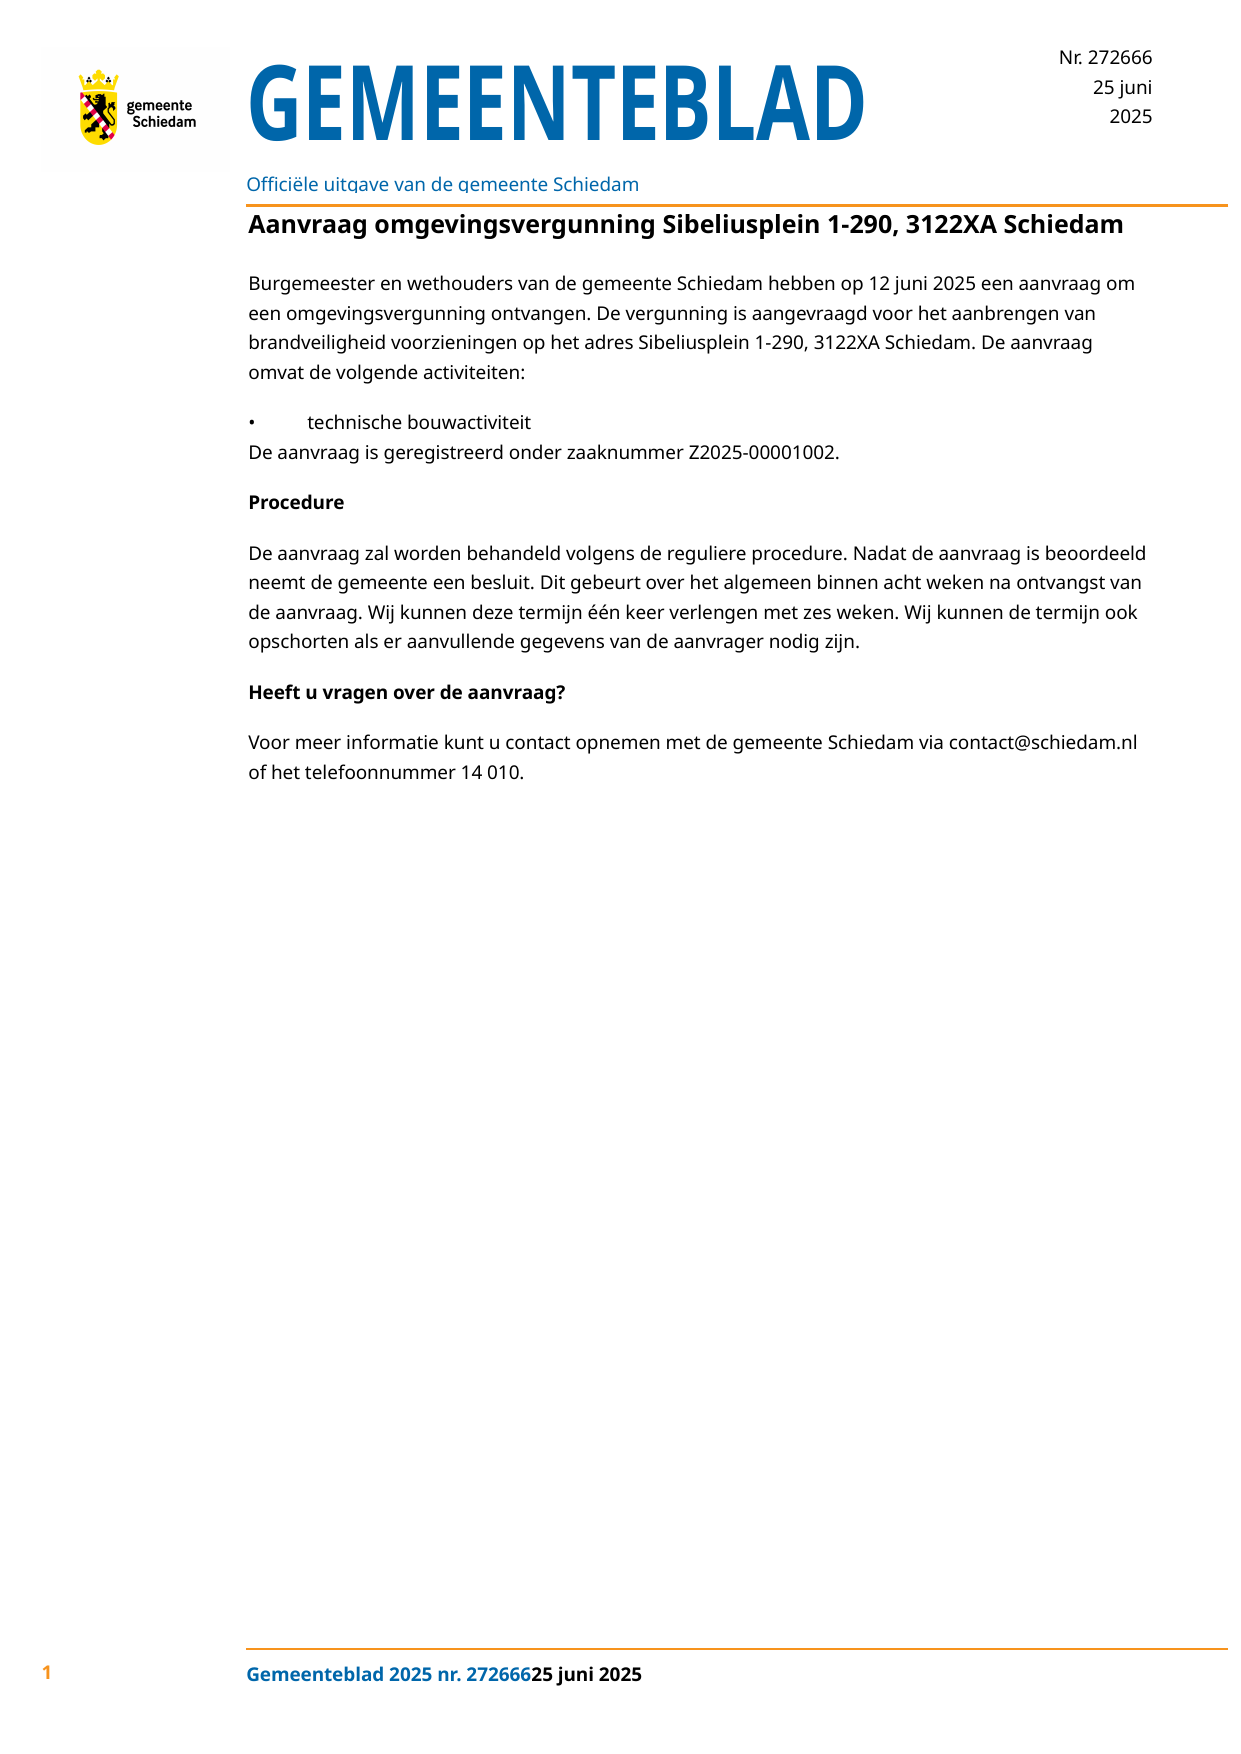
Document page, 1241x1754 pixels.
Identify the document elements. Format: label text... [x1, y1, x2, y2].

text Aanvraag omgevingsvergunning Sibeliusplein 1-290, 3122XA Schiedam [248, 207, 1152, 241]
text Heeft u vragen over de aanvraag? [248, 679, 1152, 705]
text Voor meer informatie kunt u contact opnemen met de gemeente Schiedam via contact@schiedam.nl of het telefoonnummer 14 010. [248, 729, 1152, 785]
text De aanvraag is geregistreerd onder zaaknummer Z2025-00001002. [248, 439, 1152, 465]
list technische bouwactiviteit [248, 409, 1152, 435]
text De aanvraag zal worden behandeld volgens de reguliere procedure. Nadat de aanvraag is beoordeeld neemt de gemeente een besluit. Dit gebeurt over het algemeen binnen acht weken na ontvangst van de aanvraag. Wij kunnen deze termijn één keer verlengen met zes weken. Wij kunnen de termijn ook opschorten als er aanvullende gegevens van de aanvrager nodig zijn. [248, 540, 1152, 654]
text Procedure [248, 489, 1152, 515]
text Burgemeester en wethouders van de gemeente Schiedam hebben op 12 juni 2025 een aanvraag om een omgevingsvergunning ontvangen. De vergunning is aangevraagd voor het aanbrengen van brandveiligheid voorzieningen op het adres Sibeliusplein 1-290, 3122XA Schiedam. De aanvraag omvat de volgende activiteiten: [248, 270, 1152, 385]
picture [41, 47, 231, 172]
